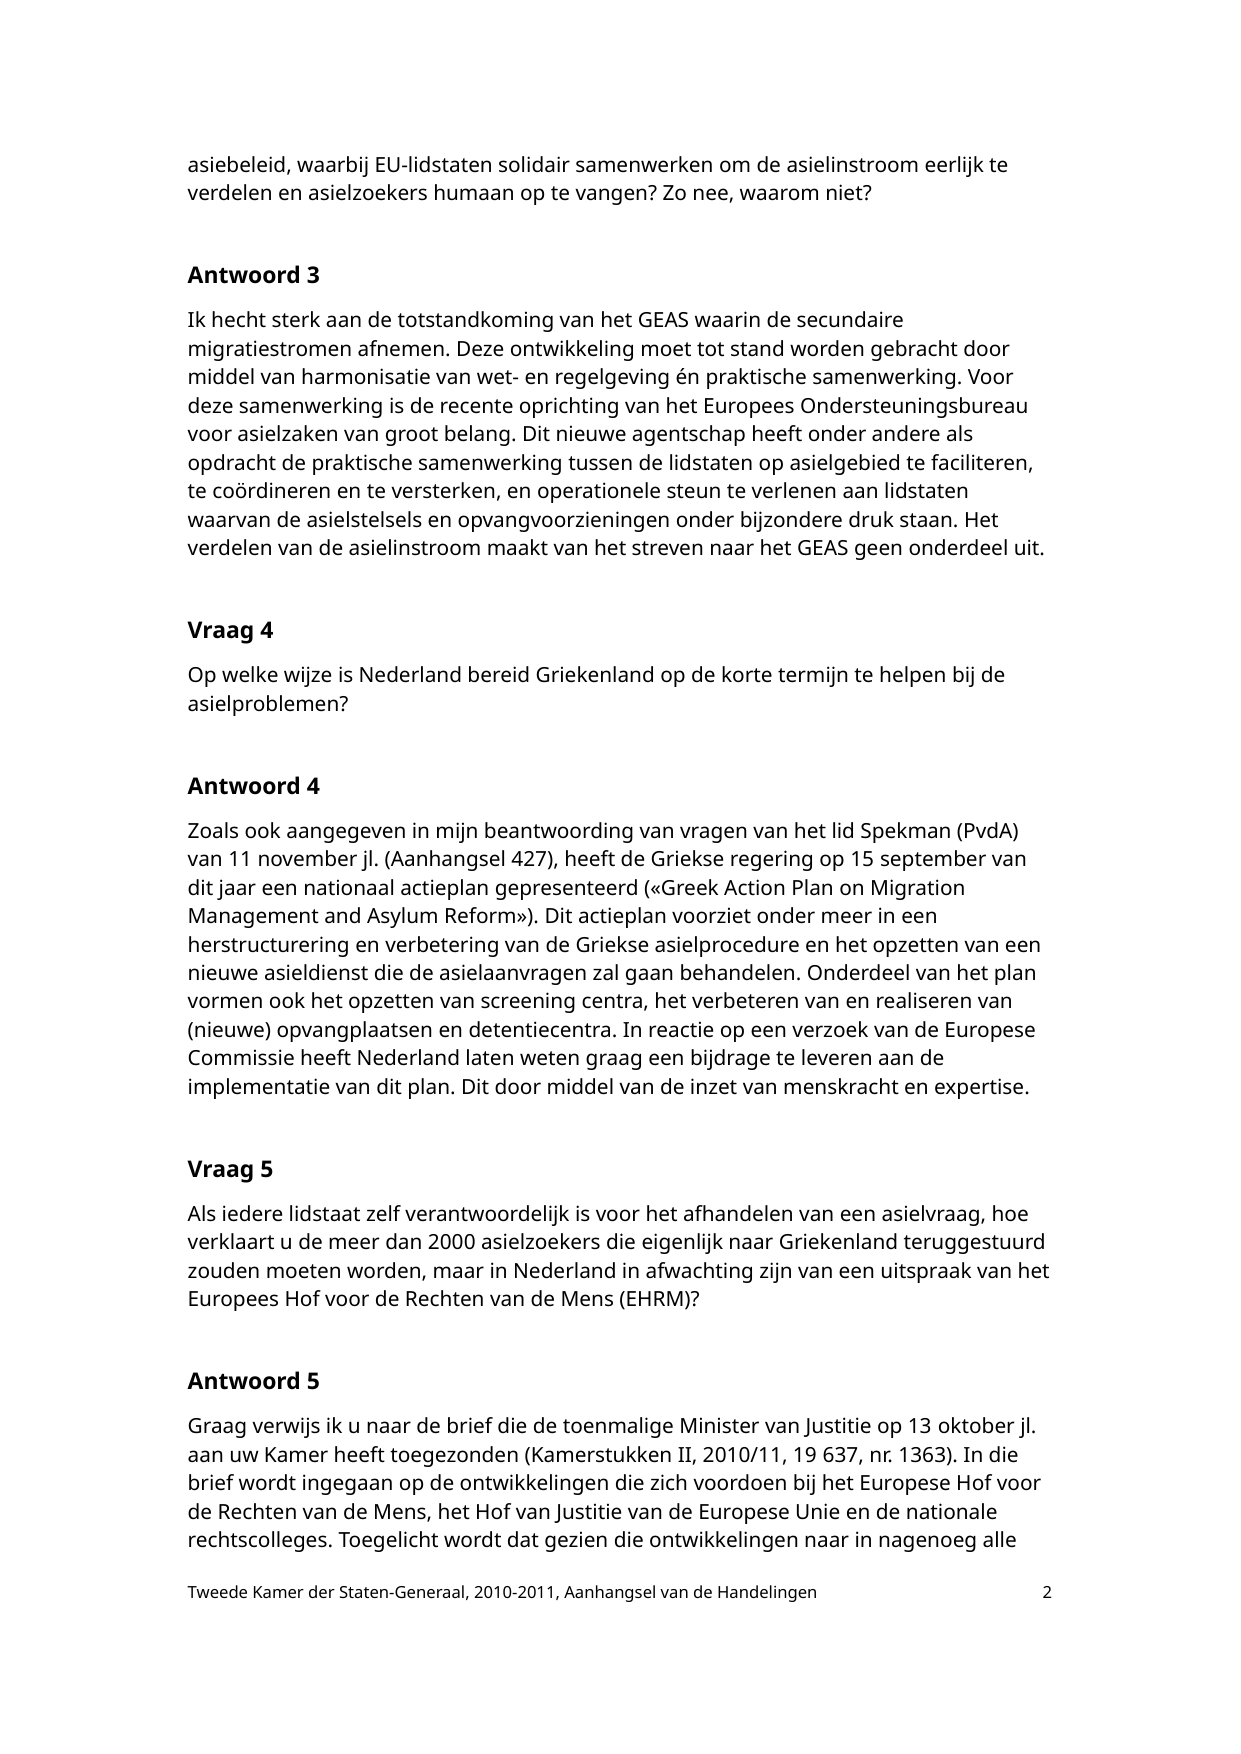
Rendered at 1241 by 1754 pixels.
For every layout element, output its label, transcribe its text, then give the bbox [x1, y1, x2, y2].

subtitle Antwoord 5 [187, 1365, 1053, 1397]
text asiebeleid, waarbij EU-lidstaten solidair samenwerken om de asielinstroom eerlijk te verdelen en asielzoekers humaan op te vangen? Zo nee, waarom niet? [187, 150, 1053, 207]
subtitle Vraag 4 [187, 614, 1053, 645]
subtitle Vraag 5 [187, 1153, 1053, 1184]
text Op welke wijze is Nederland bereid Griekenland op de korte termijn te helpen bij de asielproblemen? [187, 660, 1053, 717]
text Graag verwijs ik u naar de brief die de toenmalige Minister van Justitie op 13 oktober jl. aan uw Kamer heeft toegezonden (Kamerstukken II, 2010/11, 19 637, nr. 1363). In die brief wordt ingegaan op de ontwikkelingen die zich voordoen bij het Europese Hof voor de Rechten van de Mens, het Hof van Justitie van de Europese Unie en de nationale rechtscolleges. Toegelicht wordt dat gezien die ontwikkelingen naar in nagenoeg alle [187, 1412, 1053, 1554]
text Als iedere lidstaat zelf verantwoordelijk is voor het afhandelen van een asielvraag, hoe verklaart u de meer dan 2000 asielzoekers die eigenlijk naar Griekenland teruggestuurd zouden moeten worden, maar in Nederland in afwachting zijn van een uitspraak van het Europees Hof voor de Rechten van de Mens (EHRM)? [187, 1199, 1053, 1313]
subtitle Antwoord 4 [187, 770, 1053, 801]
subtitle Antwoord 3 [187, 259, 1053, 291]
text Ik hecht sterk aan de totstandkoming van het GEAS waarin de secundaire migratiestromen afnemen. Deze ontwikkeling moet tot stand worden gebracht door middel van harmonisatie van wet- en regelgeving én praktische samenwerking. Voor deze samenwerking is de recente oprichting van het Europees Ondersteuningsbureau voor asielzaken van groot belang. Dit nieuwe agentschap heeft onder andere als opdracht de praktische samenwerking tussen de lidstaten op asielgebied te faciliteren, te coördineren en te versterken, en operationele steun te verlenen aan lidstaten waarvan de asielstelsels en opvangvoorzieningen onder bijzondere druk staan. Het verdelen van de asielinstroom maakt van het streven naar het GEAS geen onderdeel uit. [187, 306, 1053, 562]
text Zoals ook aangegeven in mijn beantwoording van vragen van het lid Spekman (PvdA) van 11 november jl. (Aanhangsel 427), heeft de Griekse regering op 15 september van dit jaar een nationaal actieplan gepresenteerd («Greek Action Plan on Migration Management and Asylum Reform»). Dit actieplan voorziet onder meer in een herstructurering en verbetering van de Griekse asielprocedure en het opzetten van een nieuwe asieldienst die de asielaanvragen zal gaan behandelen. Onderdeel van het plan vormen ook het opzetten van screening centra, het verbeteren van en realiseren van (nieuwe) opvangplaatsen en detentiecentra. In reactie op een verzoek van de Europese Commissie heeft Nederland laten weten graag een bijdrage te leveren aan de implementatie van dit plan. Dit door middel van de inzet van menskracht en expertise. [187, 816, 1053, 1100]
